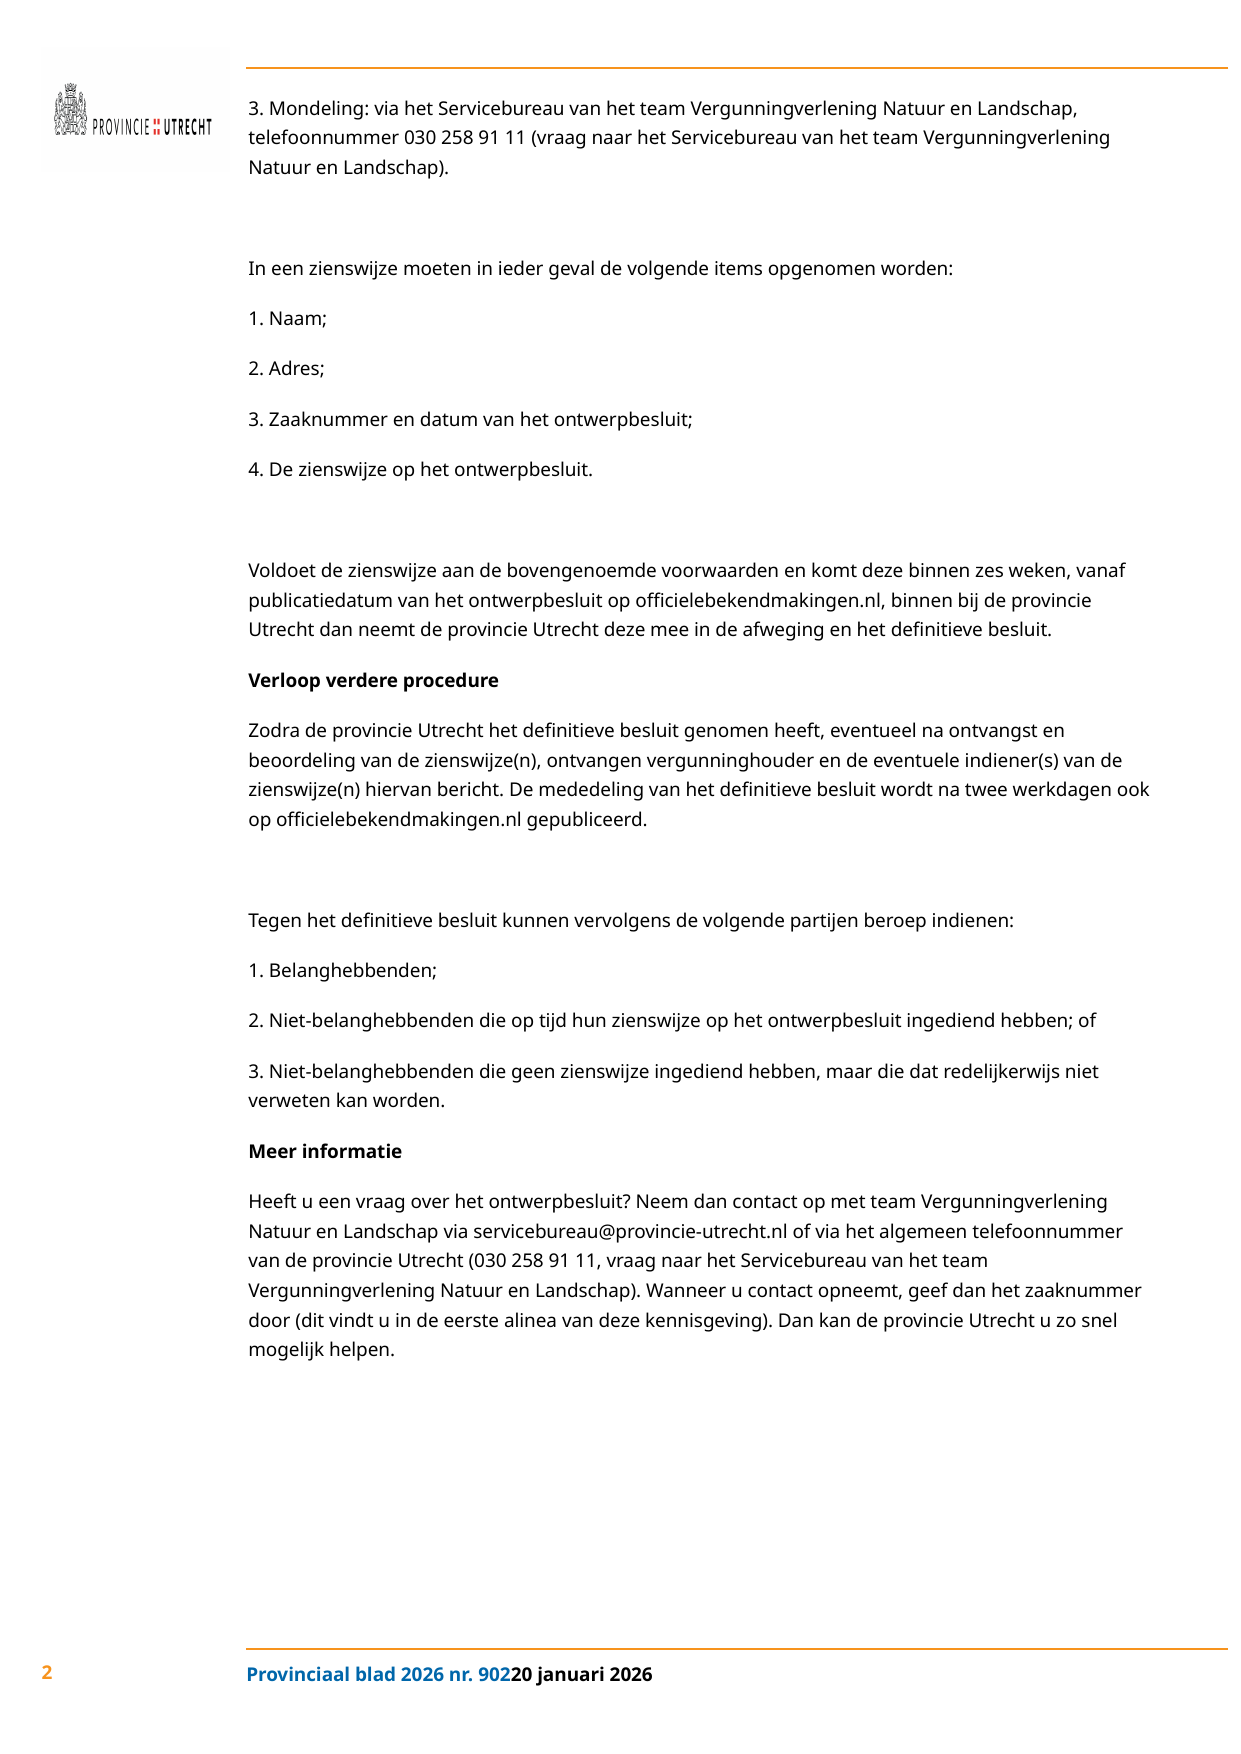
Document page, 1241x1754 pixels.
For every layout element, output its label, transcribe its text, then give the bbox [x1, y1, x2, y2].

text 1. Belanghebbenden; [248, 957, 1152, 983]
text 4. De zienswijze op het ontwerpbesluit. [248, 456, 1152, 482]
text Voldoet de zienswijze aan de bovengenoemde voorwaarden en komt deze binnen zes weken, vanaf publicatiedatum van het ontwerpbesluit op officielebekendmakingen.nl, binnen bij de provincie Utrecht dan neemt de provincie Utrecht deze mee in de afweging en het definitieve besluit. [248, 557, 1152, 642]
text In een zienswijze moeten in ieder geval de volgende items opgenomen worden: [248, 255, 1152, 281]
text Meer informatie [248, 1138, 1152, 1164]
text Zodra de provincie Utrecht het definitieve besluit genomen heeft, eventueel na ontvangst en beoordeling van de zienswijze(n), ontvangen vergunninghouder en de eventuele indiener(s) van de zienswijze(n) hiervan bericht. De mededeling van het definitieve besluit wordt na twee werkdagen ook op officielebekendmakingen.nl gepubliceerd. [248, 717, 1152, 832]
picture [41, 47, 231, 172]
text 3. Zaaknummer en datum van het ontwerpbesluit; [248, 406, 1152, 432]
text Verloop verdere procedure [248, 667, 1152, 693]
text 3. Mondeling: via het Servicebureau van het team Vergunningverlening Natuur en Landschap, telefoonnummer 030 258 91 11 (vraag naar het Servicebureau van het team Vergunningverlening Natuur en Landschap). [248, 95, 1152, 180]
text 1. Naam; [248, 305, 1152, 331]
text 2. Adres; [248, 356, 1152, 381]
text Heeft u een vraag over het ontwerpbesluit? Neem dan contact op met team Vergunningverlening Natuur en Landschap via servicebureau@provincie-utrecht.nl of via het algemeen telefoonnummer van de provincie Utrecht (030 258 91 11, vraag naar het Servicebureau van het team Vergunningverlening Natuur en Landschap). Wanneer u contact opneemt, geef dan het zaaknummer door (dit vindt u in de eerste alinea van deze kennisgeving). Dan kan de provincie Utrecht u zo snel mogelijk helpen. [248, 1188, 1152, 1362]
text 2. Niet-belanghebbenden die op tijd hun zienswijze op het ontwerpbesluit ingediend hebben; of [248, 1008, 1152, 1033]
text Tegen het definitieve besluit kunnen vervolgens de volgende partijen beroep indienen: [248, 907, 1152, 933]
text 3. Niet-belanghebbenden die geen zienswijze ingediend hebben, maar die dat redelijkerwijs niet verweten kan worden. [248, 1058, 1152, 1113]
